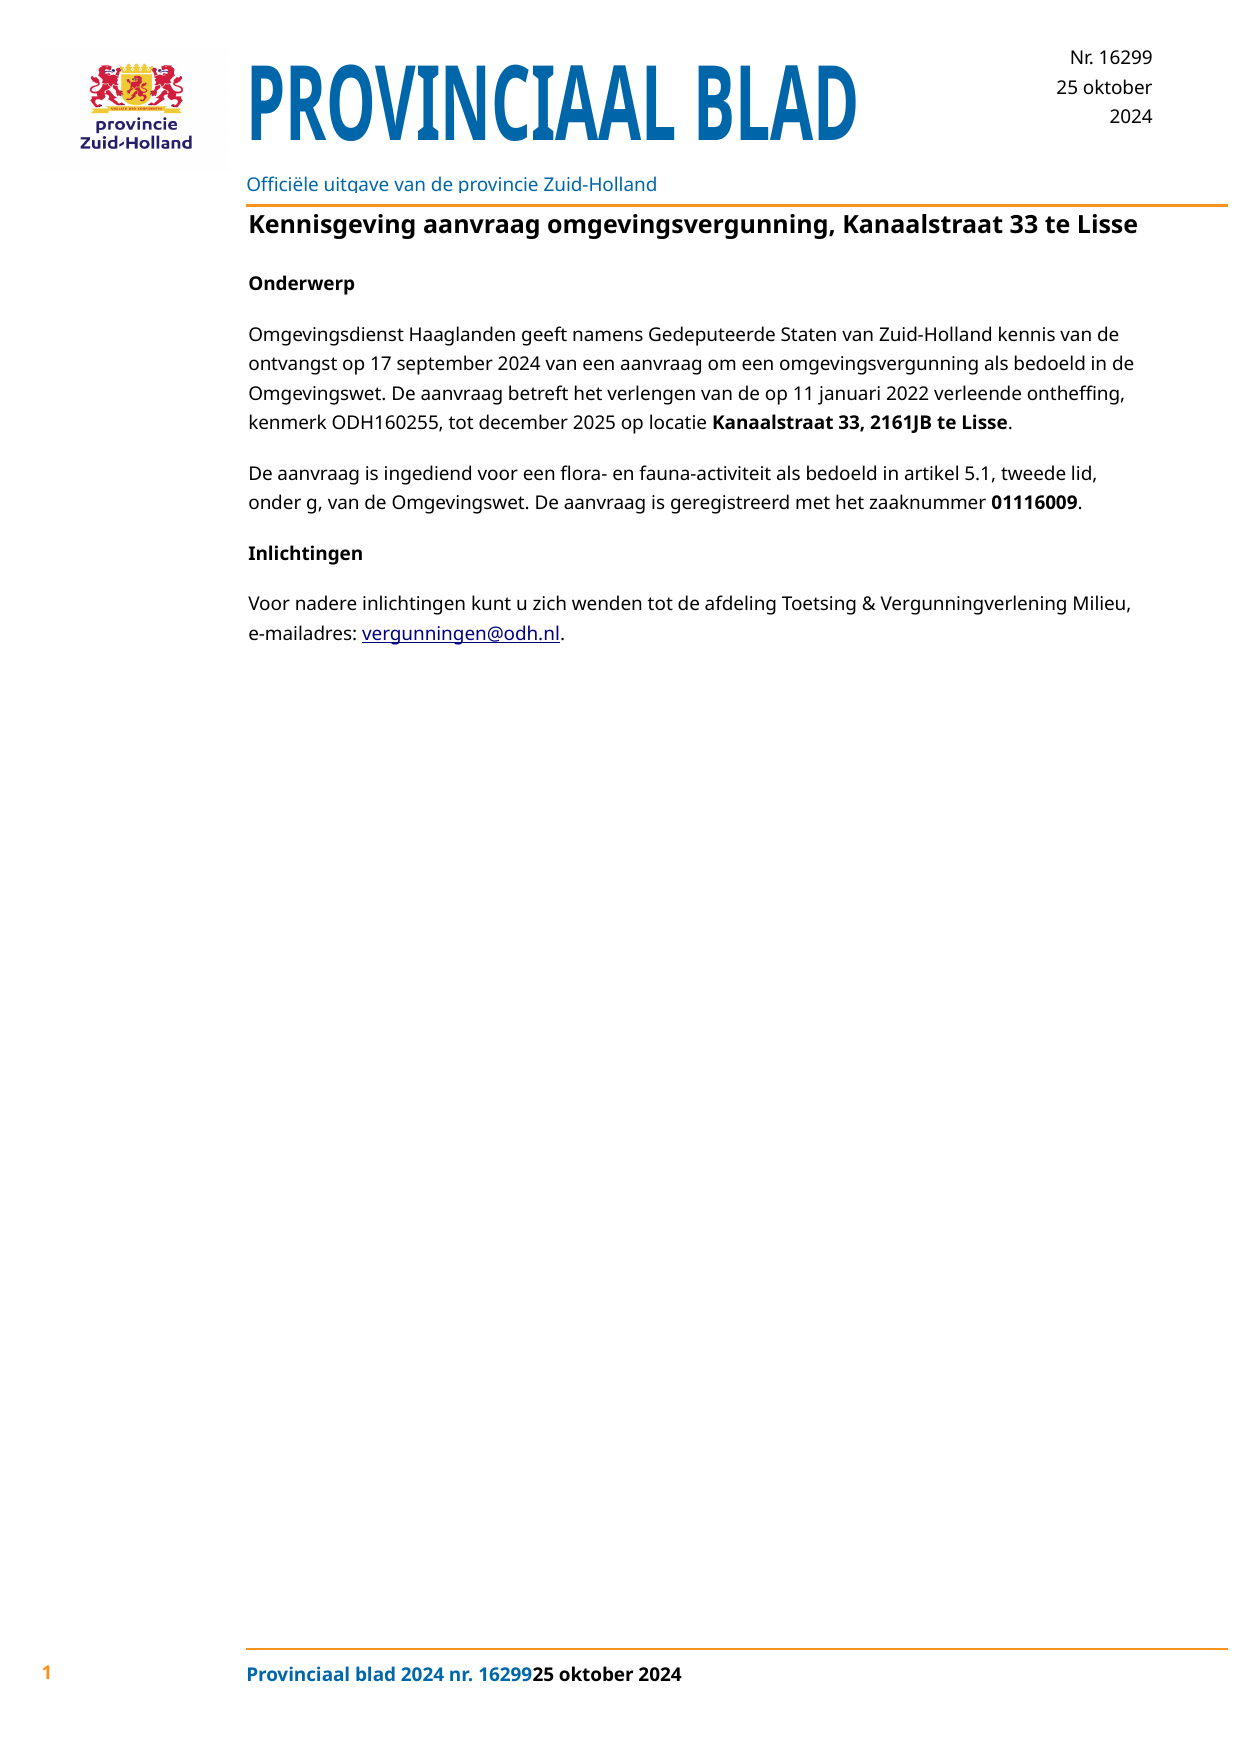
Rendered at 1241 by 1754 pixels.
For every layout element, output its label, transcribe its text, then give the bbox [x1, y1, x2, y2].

picture [41, 47, 231, 172]
text Omgevingsdienst Haaglanden geeft namens Gedeputeerde Staten van Zuid-Holland kennis van de ontvangst op 17 september 2024 van een aanvraag om een omgevingsvergunning als bedoeld in de Omgevingswet. De aanvraag betreft het verlengen van de op 11 januari 2022 verleende ontheffing, kenmerk ODH160255, tot december 2025 op locatie Kanaalstraat 33, 2161JB te Lisse. [248, 321, 1152, 435]
text De aanvraag is ingediend voor een flora- en fauna-activiteit als bedoeld in artikel 5.1, tweede lid, onder g, van de Omgevingswet. De aanvraag is geregistreerd met het zaaknummer 01116009. [248, 460, 1152, 515]
text Kennisgeving aanvraag omgevingsvergunning, Kanaalstraat 33 te Lisse [248, 207, 1152, 241]
text Onderwerp [248, 270, 1152, 296]
text Inlichtingen [248, 540, 1152, 566]
text Voor nadere inlichtingen kunt u zich wenden tot de afdeling Toetsing & Vergunningverlening Milieu, e-mailadres: vergunningen@odh.nl. [248, 590, 1152, 646]
